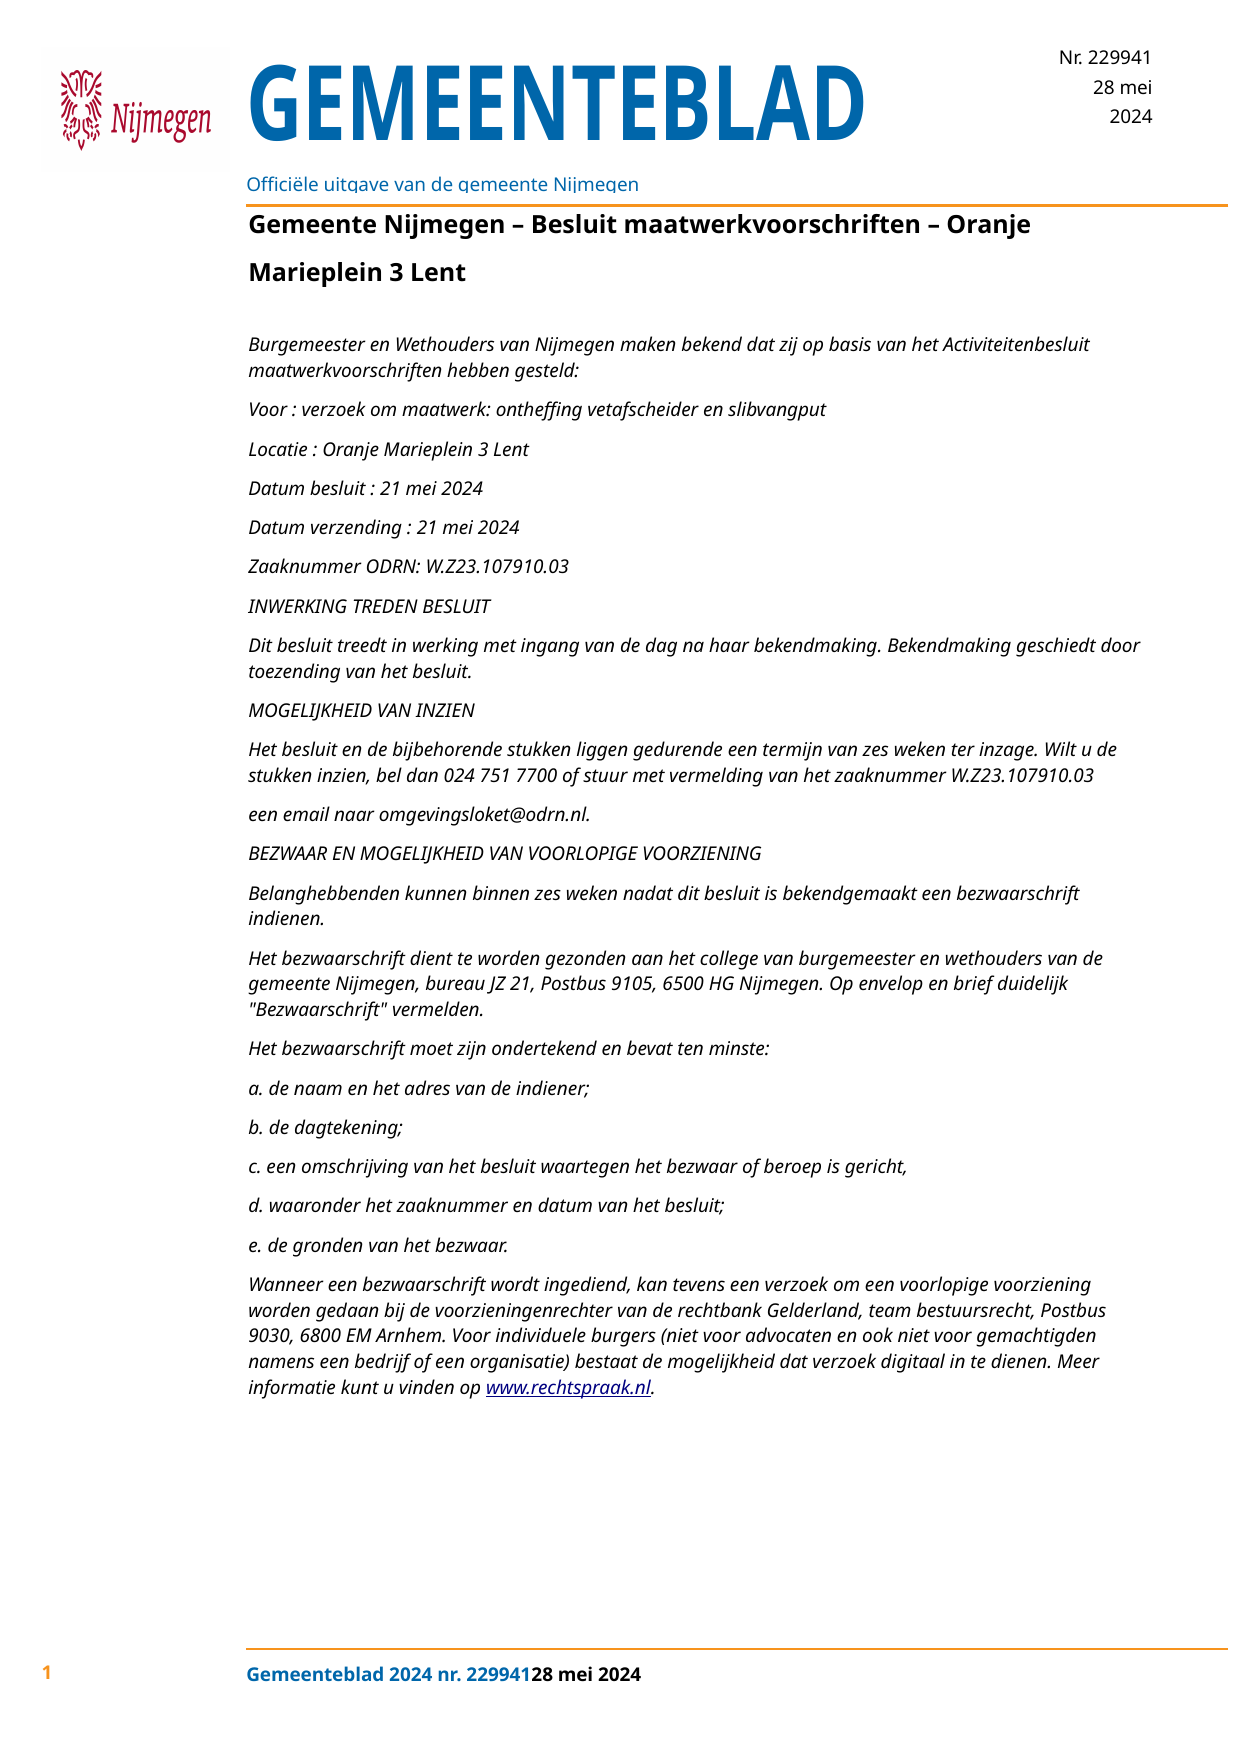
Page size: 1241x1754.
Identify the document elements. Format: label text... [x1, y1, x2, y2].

text Belanghebbenden kunnen binnen zes weken nadat dit besluit is bekendgemaakt een bezwaarschrift indienen. [248, 880, 1152, 931]
text BEZWAAR EN MOGELIJKHEID VAN VOORLOPIGE VOORZIENING [248, 841, 1152, 866]
text Het besluit en de bijbehorende stukken liggen gedurende een termijn van zes weken ter inzage. Wilt u de stukken inzien, bel dan 024 751 7700 of stuur met vermelding van het zaaknummer W.Z23.107910.03 [248, 736, 1152, 788]
text c. een omschrijving van het besluit waartegen het bezwaar of beroep is gericht, [248, 1153, 1152, 1179]
text Locatie : Oranje Marieplein 3 Lent [248, 436, 1152, 461]
text Zaaknummer ODRN: W.Z23.107910.03 [248, 553, 1152, 579]
text Gemeente Nijmegen – Besluit maatwerkvoorschriften – Oranje Marieplein 3 Lent [248, 207, 1152, 288]
text een email naar omgevingsloket@odrn.nl. [248, 801, 1152, 827]
text Het bezwaarschrift dient te worden gezonden aan het college van burgemeester en wethouders van de gemeente Nijmegen, bureau JZ 21, Postbus 9105, 6500 HG Nijmegen. Op envelop en brief duidelijk "Bezwaarschrift" vermelden. [248, 945, 1152, 1022]
text Voor : verzoek om maatwerk: ontheffing vetafscheider en slibvangput [248, 396, 1152, 422]
text d. waaronder het zaaknummer en datum van het besluit; [248, 1193, 1152, 1218]
text Wanneer een bezwaarschrift wordt ingediend, kan tevens een verzoek om een voorlopige voorziening worden gedaan bij de voorzieningenrechter van de rechtbank Gelderland, team bestuursrecht, Postbus 9030, 6800 EM Arnhem. Voor individuele burgers (niet voor advocaten en ook niet voor gemachtigden namens een bedrijf of een organisatie) bestaat de mogelijkheid dat verzoek digitaal in te dienen. Meer informatie kunt u vinden op www.rechtspraak.nl. [248, 1271, 1152, 1400]
text Het bezwaarschrift moet zijn ondertekend en bevat ten minste: [248, 1036, 1152, 1061]
picture [41, 47, 231, 172]
text a. de naam en het adres van de indiener; [248, 1075, 1152, 1101]
text b. de dagtekening; [248, 1114, 1152, 1140]
text Burgemeester en Wethouders van Nijmegen maken bekend dat zij op basis van het Activiteitenbesluit maatwerkvoorschriften hebben gesteld: [248, 331, 1152, 383]
text Datum besluit : 21 mei 2024 [248, 475, 1152, 501]
text MOGELIJKHEID VAN INZIEN [248, 697, 1152, 723]
text e. de gronden van het bezwaar. [248, 1232, 1152, 1258]
text INWERKING TREDEN BESLUIT [248, 593, 1152, 618]
text Datum verzending : 21 mei 2024 [248, 514, 1152, 540]
text Dit besluit treedt in werking met ingang van de dag na haar bekendmaking. Bekendmaking geschiedt door toezending van het besluit. [248, 632, 1152, 683]
